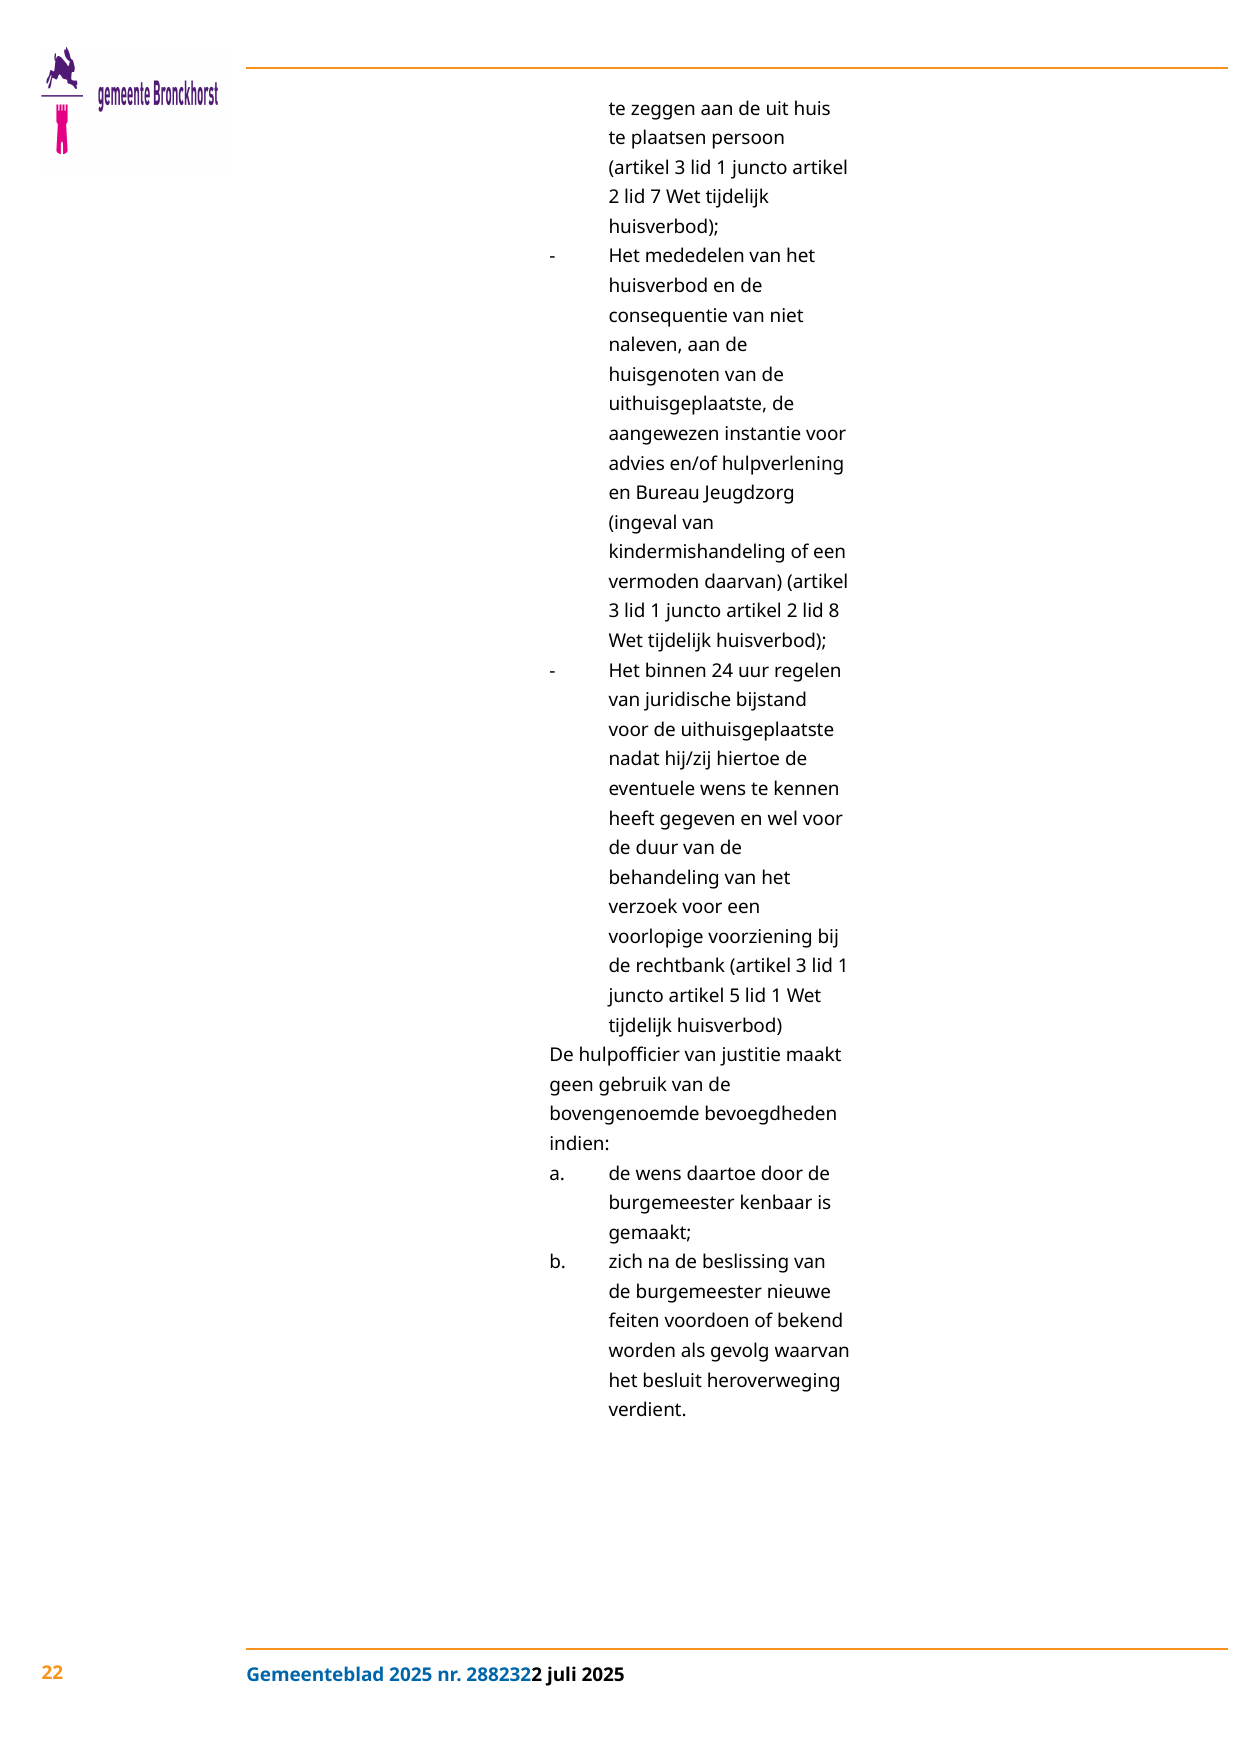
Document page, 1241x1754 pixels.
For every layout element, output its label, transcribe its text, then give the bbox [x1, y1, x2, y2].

table_header [248, 95, 549, 1422]
table_header [850, 95, 1152, 1422]
table_header te zeggen aan de uit huis te plaatsen persoon (artikel 3 lid 1 juncto artikel 2 lid 7 Wet tijdelijk huisverbod); Het mededelen van het huisverbod en de consequentie van niet naleven, aan de huisgenoten van de uithuisgeplaatste, de aangewezen instantie voor advies en/of hulpverlening en Bureau Jeugdzorg (ingeval van kindermishandeling of een vermoden daarvan) (artikel 3 lid 1 juncto artikel 2 lid 8 Wet tijdelijk huisverbod); Het binnen 24 uur regelen van juridische bijstand voor de uithuisgeplaatste nadat hij/zij hiertoe de eventuele wens te kennen heeft gegeven en wel voor de duur van de behandeling van het verzoek voor een voorlopige voorziening bij de rechtbank (artikel 3 lid 1 juncto artikel 5 lid 1 Wet tijdelijk huisverbod) De hulpofficier van justitie maakt geen gebruik van de bovengenoemde bevoegdheden indien: de wens daartoe door de burgemeester kenbaar is gemaakt; zich na de beslissing van de burgemeester nieuwe feiten voordoen of bekend worden als gevolg waarvan het besluit heroverweging verdient. [549, 95, 850, 1422]
picture [41, 47, 231, 172]
